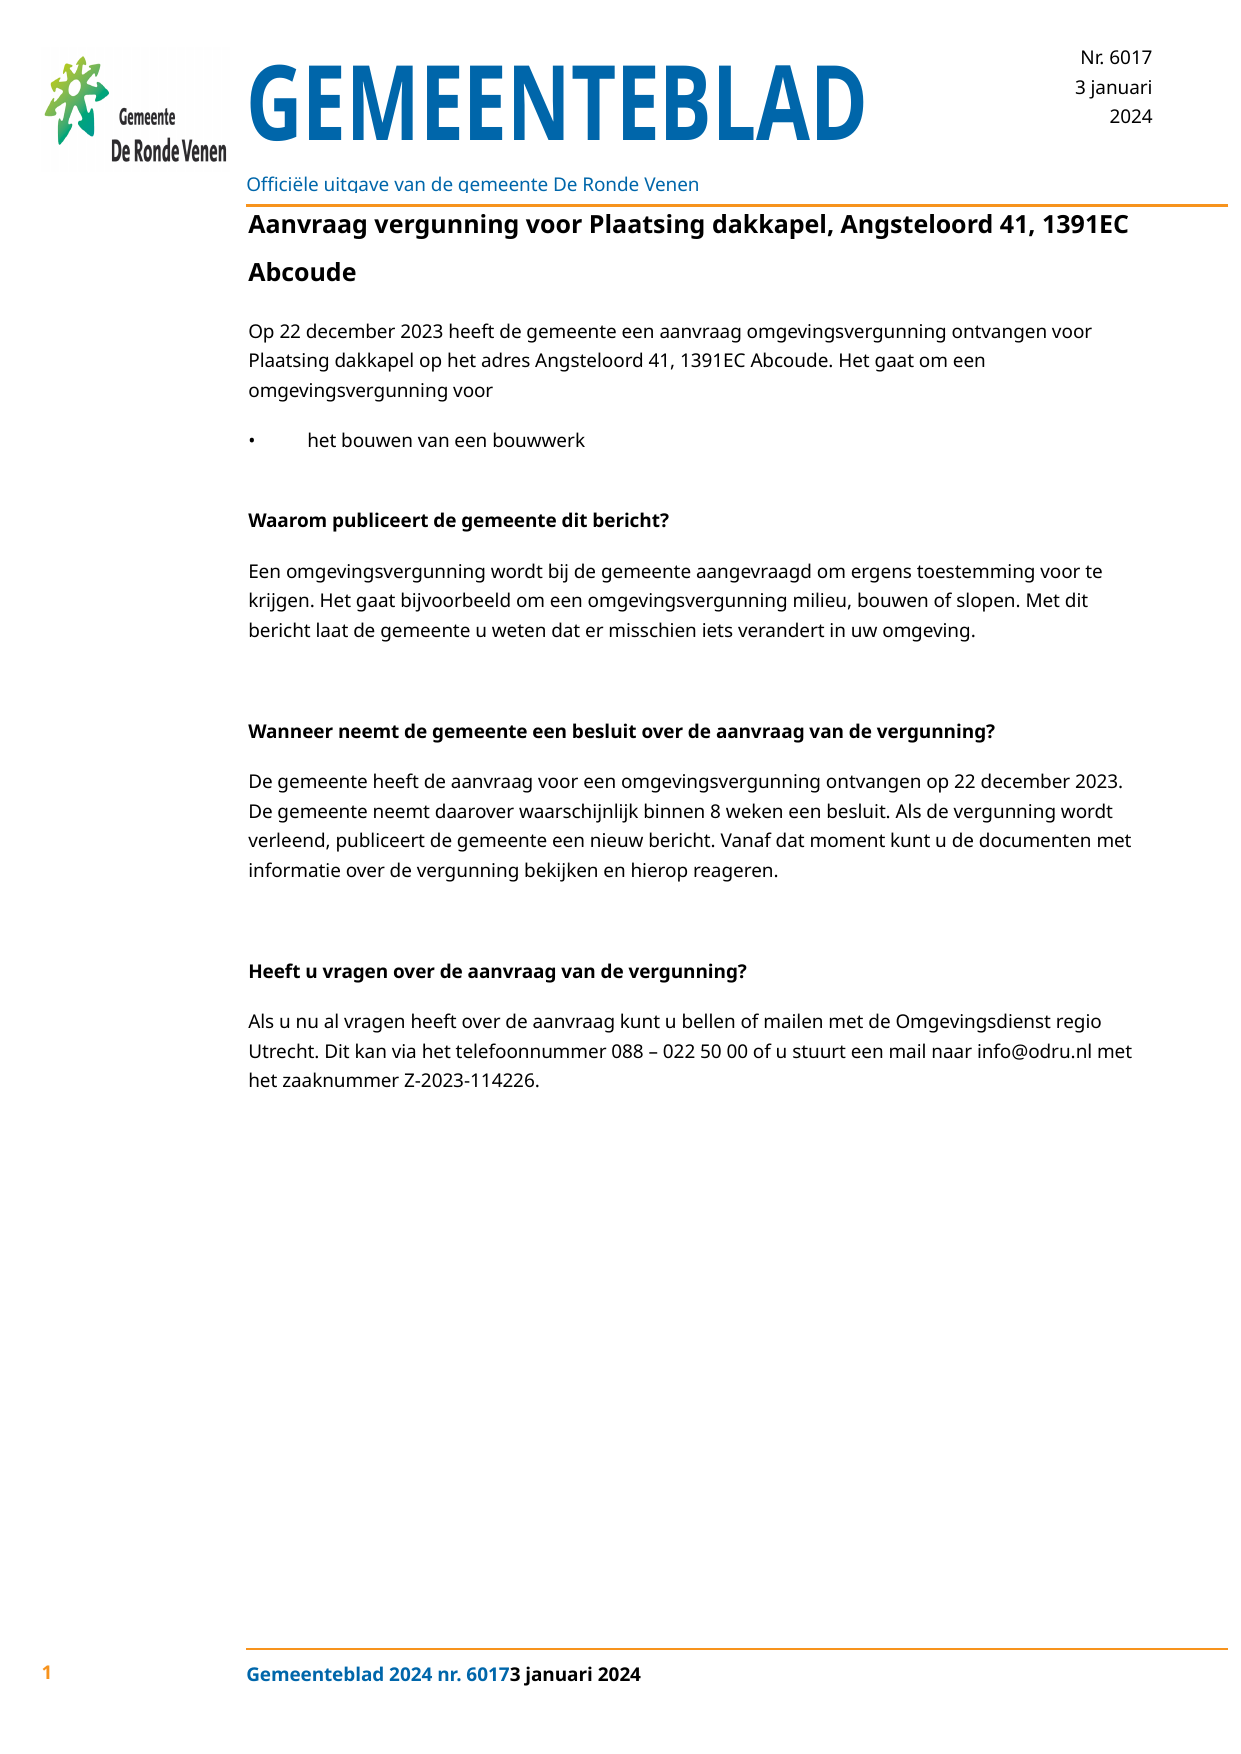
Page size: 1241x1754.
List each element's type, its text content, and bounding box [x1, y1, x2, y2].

text Op 22 december 2023 heeft de gemeente een aanvraag omgevingsvergunning ontvangen voor Plaatsing dakkapel op het adres Angsteloord 41, 1391EC Abcoude. Het gaat om een omgevingsvergunning voor [248, 318, 1152, 403]
list het bouwen van een bouwwerk [248, 427, 1152, 453]
text Als u nu al vragen heeft over de aanvraag kunt u bellen of mailen met de Omgevingsdienst regio Utrecht. Dit kan via het telefoonnummer 088 – 022 50 00 of u stuurt een mail naar info@odru.nl met het zaaknummer Z-2023-114226. [248, 1008, 1152, 1093]
text Aanvraag vergunning voor Plaatsing dakkapel, Angsteloord 41, 1391EC Abcoude [248, 207, 1152, 288]
text Heeft u vragen over de aanvraag van de vergunning? [248, 958, 1152, 984]
text Wanneer neemt de gemeente een besluit over de aanvraag van de vergunning? [248, 718, 1152, 744]
text Een omgevingsvergunning wordt bij de gemeente aangevraagd om ergens toestemming voor te krijgen. Het gaat bijvoorbeeld om een omgevingsvergunning milieu, bouwen of slopen. Met dit bericht laat de gemeente u weten dat er misschien iets verandert in uw omgeving. [248, 558, 1152, 643]
text De gemeente heeft de aanvraag voor een omgevingsvergunning ontvangen op 22 december 2023. De gemeente neemt daarover waarschijnlijk binnen 8 weken een besluit. Als de vergunning wordt verleend, publiceert de gemeente een nieuw bericht. Vanaf dat moment kunt u de documenten met informatie over de vergunning bekijken en hierop reageren. [248, 768, 1152, 883]
text Waarom publiceert de gemeente dit bericht? [248, 507, 1152, 533]
picture [41, 47, 231, 172]
